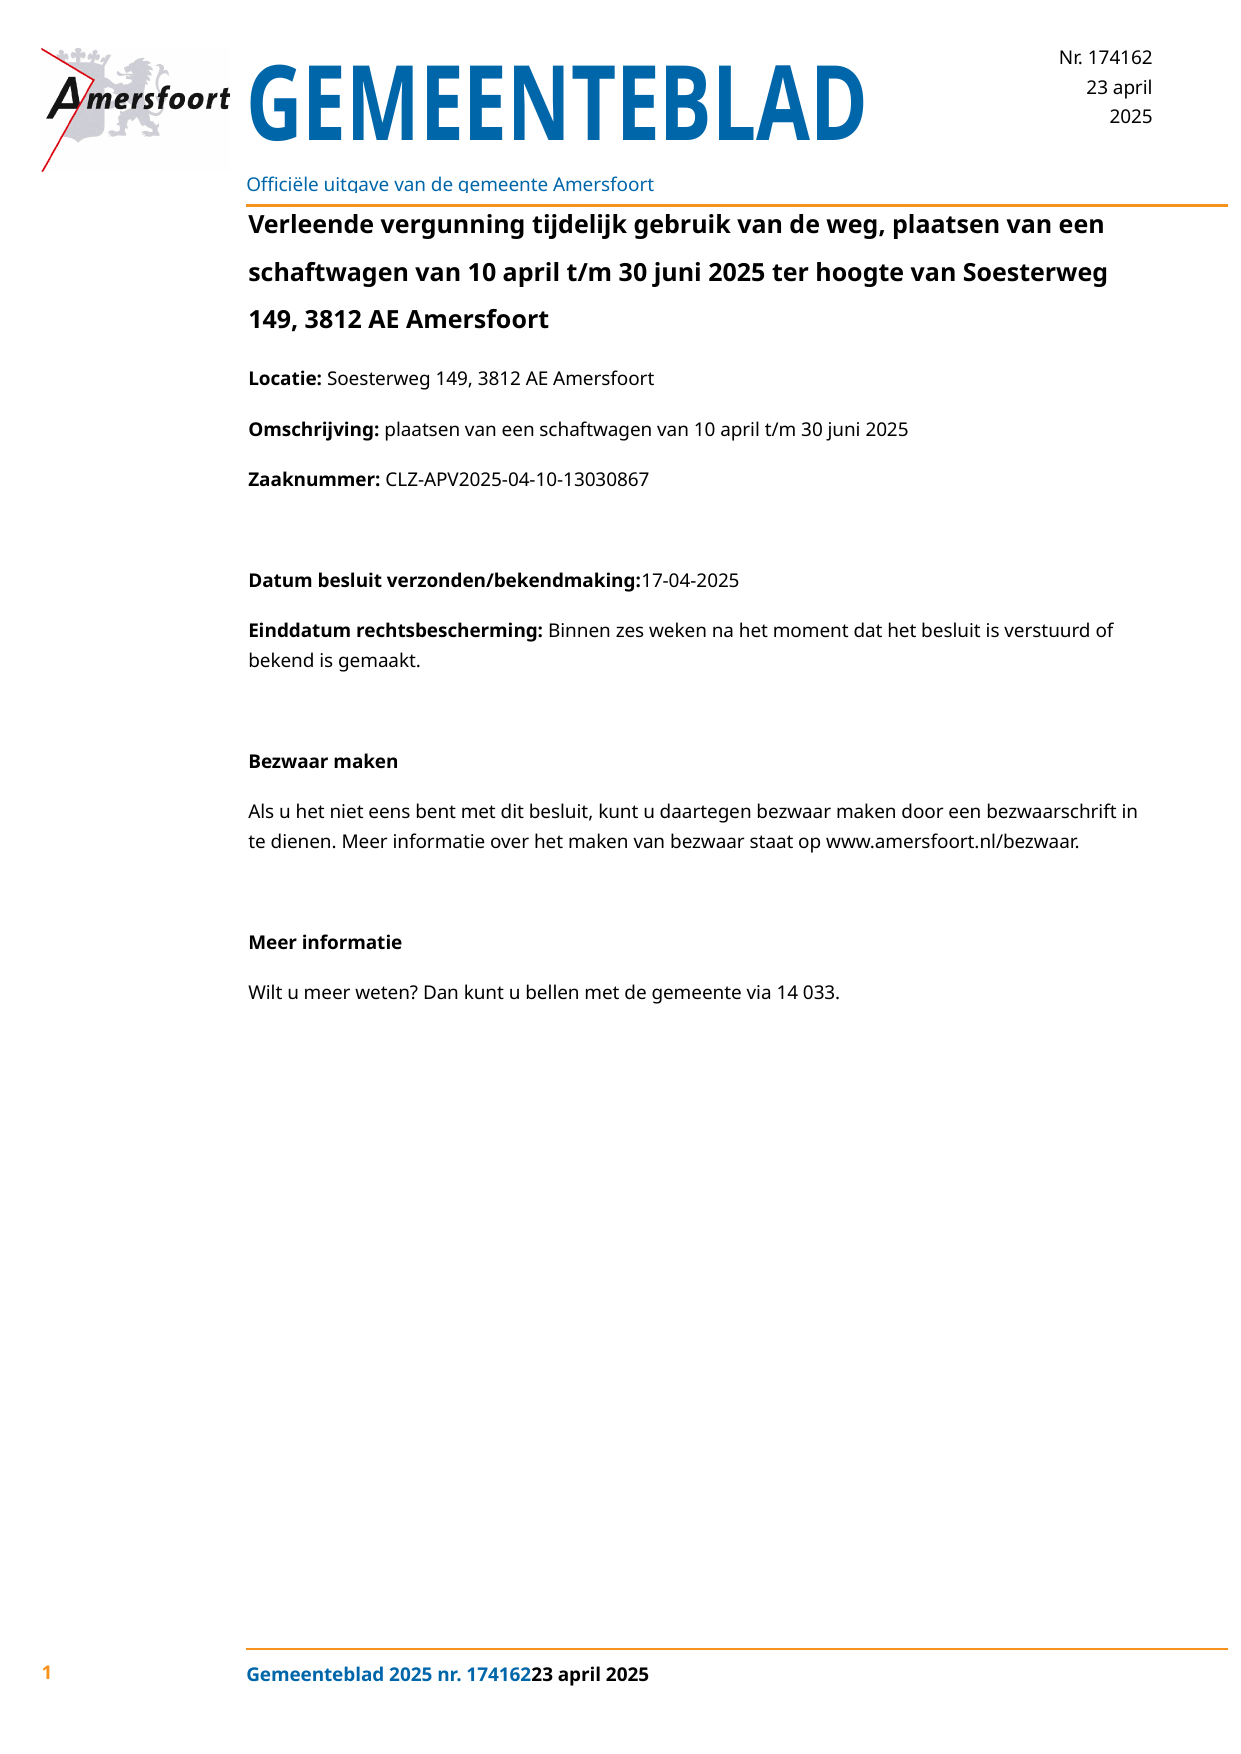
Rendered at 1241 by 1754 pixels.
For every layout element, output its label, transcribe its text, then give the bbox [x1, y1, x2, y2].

text Einddatum rechtsbescherming: Binnen zes weken na het moment dat het besluit is verstuurd of bekend is gemaakt. [248, 618, 1152, 673]
text Datum besluit verzonden/bekendmaking:17-04-2025 [248, 567, 1152, 593]
text Verleende vergunning tijdelijk gebruik van de weg, plaatsen van een schaftwagen van 10 april t/m 30 juni 2025 ter hoogte van Soesterweg 149, 3812 AE Amersfoort [248, 207, 1152, 336]
text Zaaknummer: CLZ-APV2025-04-10-13030867 [248, 466, 1152, 492]
text Meer informatie [248, 929, 1152, 954]
text Als u het niet eens bent met dit besluit, kunt u daartegen bezwaar maken door een bezwaarschrift in te dienen. Meer informatie over het maken van bezwaar staat op www.amersfoort.nl/bezwaar. [248, 798, 1152, 854]
text Locatie: Soesterweg 149, 3812 AE Amersfoort [248, 366, 1152, 391]
text Bezwaar maken [248, 748, 1152, 774]
text Omschrijving: plaatsen van een schaftwagen van 10 april t/m 30 juni 2025 [248, 416, 1152, 442]
text Wilt u meer weten? Dan kunt u bellen met de gemeente via 14 033. [248, 979, 1152, 1005]
picture [41, 47, 231, 172]
